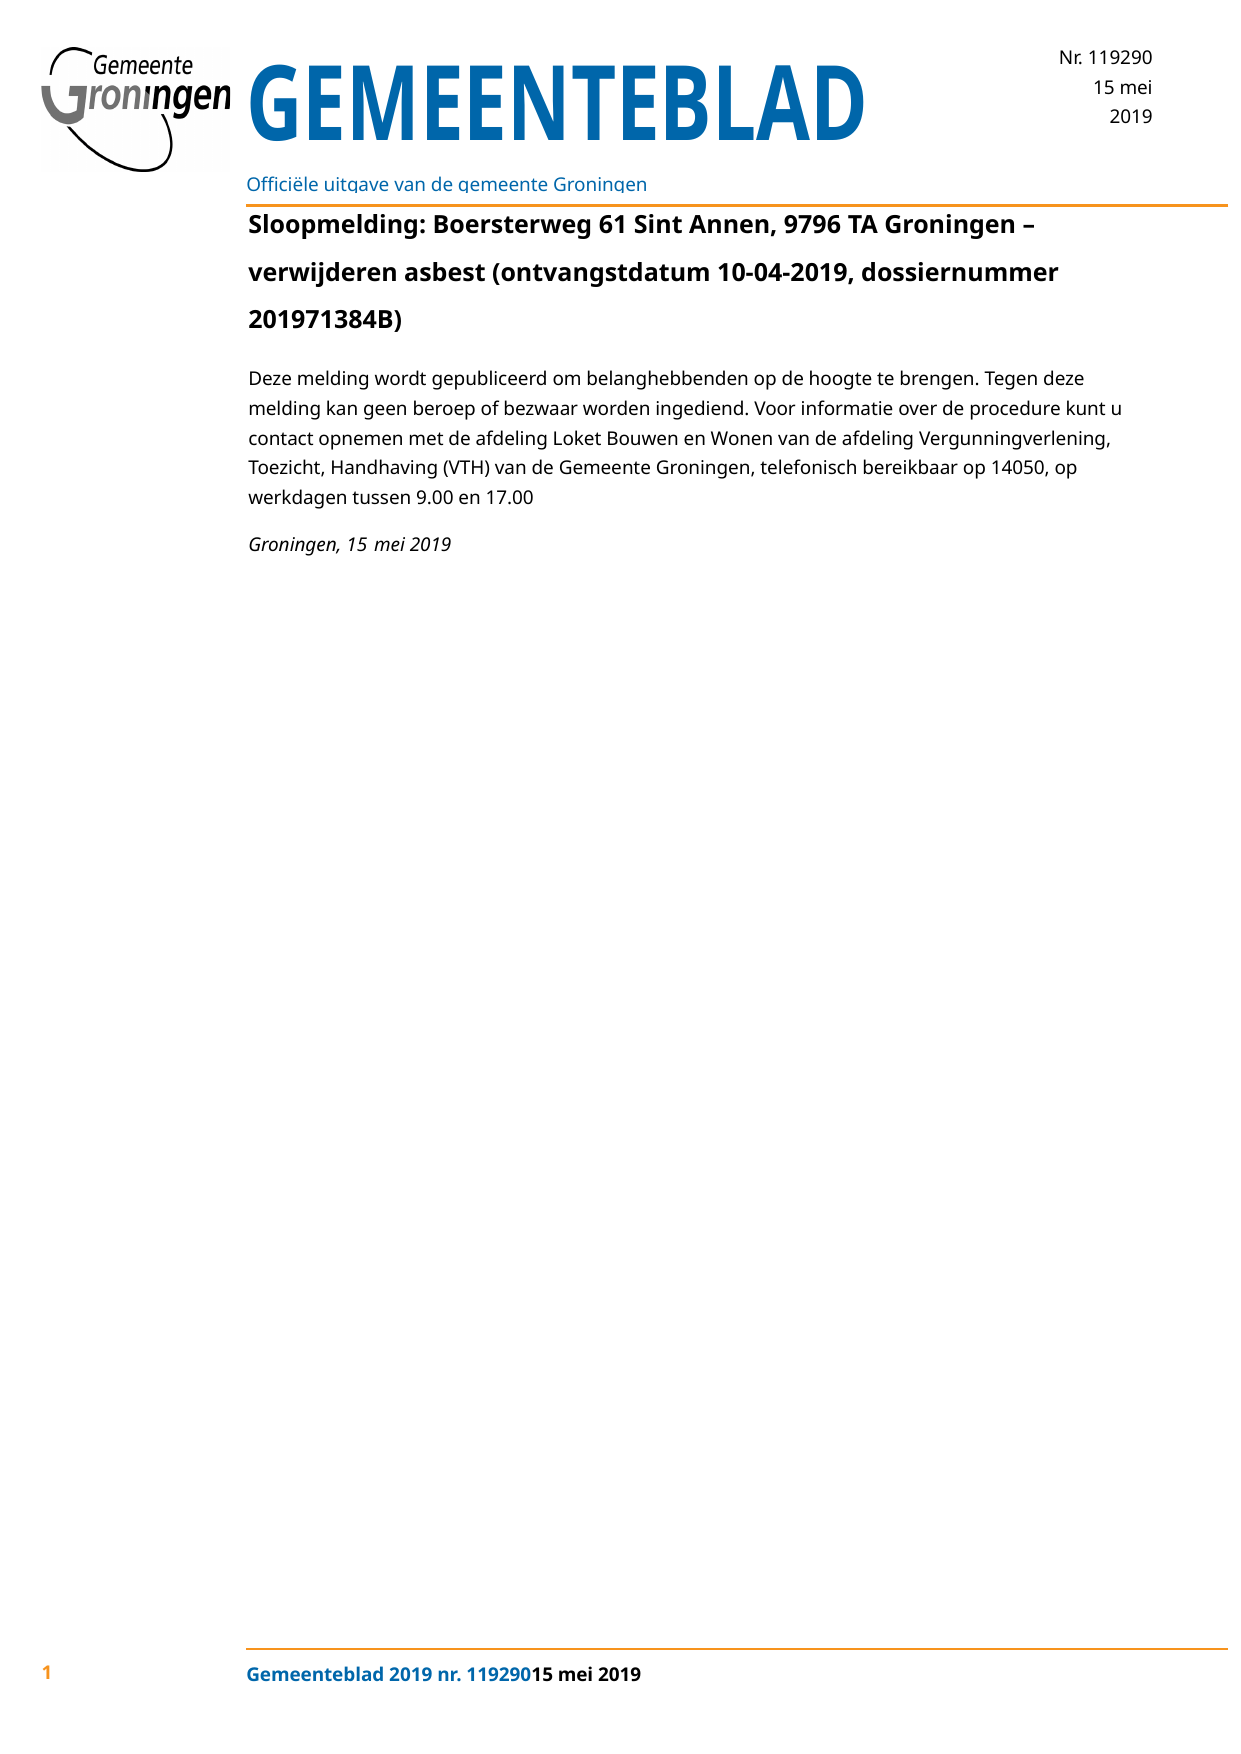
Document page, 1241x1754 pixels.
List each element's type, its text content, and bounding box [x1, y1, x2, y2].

text Deze melding wordt gepubliceerd om belanghebbenden op de hoogte te brengen. Tegen deze melding kan geen beroep of bezwaar worden ingediend. Voor informatie over de procedure kunt u contact opnemen met de afdeling Loket Bouwen en Wonen van de afdeling Vergunningverlening, Toezicht, Handhaving (VTH) van de Gemeente Groningen, telefonisch bereikbaar op 14050, op werkdagen tussen 9.00 en 17.00 [248, 366, 1152, 509]
text Groningen, 15 mei 2019 [248, 532, 1152, 557]
text Sloopmelding: Boersterweg 61 Sint Annen, 9796 TA Groningen – verwijderen asbest (ontvangstdatum 10-04-2019, dossiernummer 201971384B) [248, 207, 1152, 336]
picture [41, 47, 231, 172]
